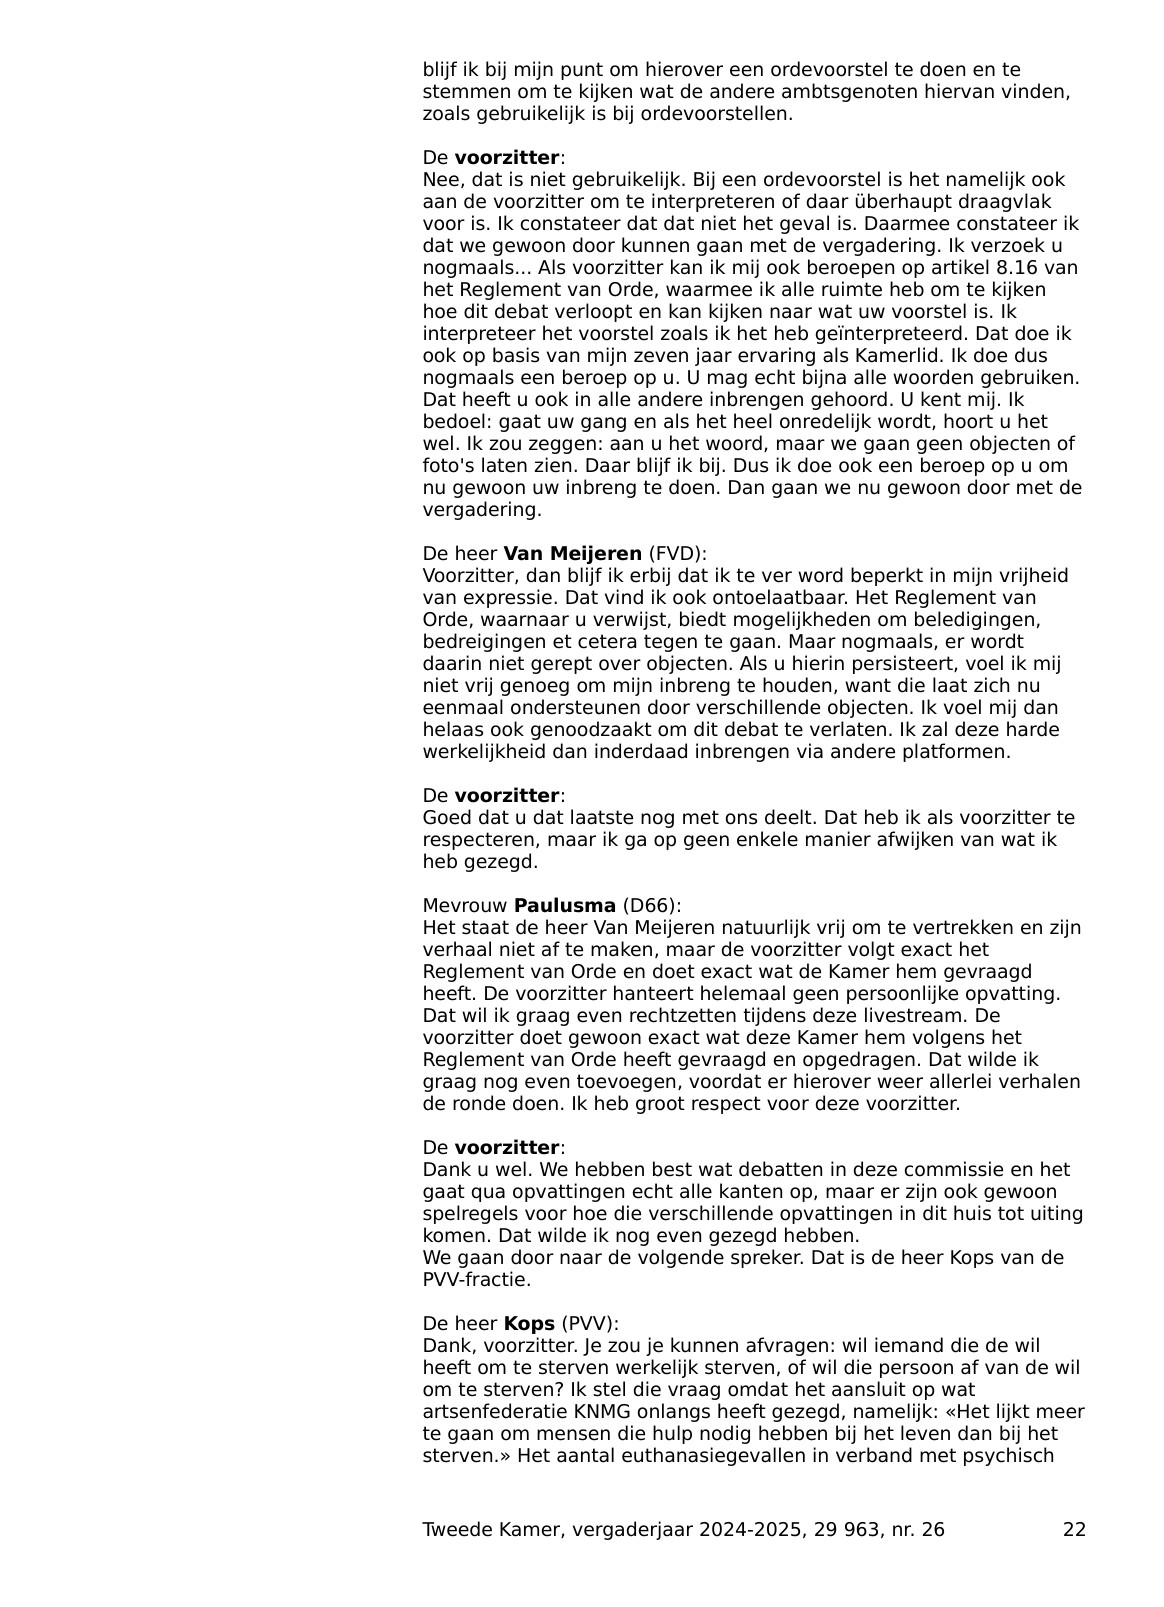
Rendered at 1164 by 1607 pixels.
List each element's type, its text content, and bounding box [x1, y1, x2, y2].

text Dank u wel. We hebben best wat debatten in deze commissie en het gaat qua opvattingen echt alle kanten op, maar er zijn ook gewoon spelregels voor hoe die verschillende opvattingen in dit huis tot uiting komen. Dat wilde ik nog even gezegd hebben. [422, 1159, 1087, 1247]
text Het staat de heer Van Meijeren natuurlijk vrij om te vertrekken en zijn verhaal niet af te maken, maar de voorzitter volgt exact het Reglement van Orde en doet exact wat de Kamer hem gevraagd heeft. De voorzitter hanteert helemaal geen persoonlijke opvatting. Dat wil ik graag even rechtzetten tijdens deze livestream. De voorzitter doet gewoon exact wat deze Kamer hem volgens het Reglement van Orde heeft gevraagd en opgedragen. Dat wilde ik graag nog even toevoegen, voordat er hierover weer allerlei verhalen de ronde doen. Ik heb groot respect voor deze voorzitter. [422, 917, 1087, 1115]
text Nee, dat is niet gebruikelijk. Bij een ordevoorstel is het namelijk ook aan de voorzitter om te interpreteren of daar überhaupt draagvlak voor is. Ik constateer dat dat niet het geval is. Daarmee constateer ik dat we gewoon door kunnen gaan met de vergadering. Ik verzoek u nogmaals... Als voorzitter kan ik mij ook beroepen op artikel 8.16 van het Reglement van Orde, waarmee ik alle ruimte heb om te kijken hoe dit debat verloopt en kan kijken naar wat uw voorstel is. Ik interpreteer het voorstel zoals ik het heb geïnterpreteerd. Dat doe ik ook op basis van mijn zeven jaar ervaring als Kamerlid. Ik doe dus nogmaals een beroep op u. U mag echt bijna alle woorden gebruiken. Dat heeft u ook in alle andere inbrengen gehoord. U kent mij. Ik bedoel: gaat uw gang en als het heel onredelijk wordt, hoort u het wel. Ik zou zeggen: aan u het woord, maar we gaan geen objecten of foto's laten zien. Daar blijf ik bij. Dus ik doe ook een beroep op u om nu gewoon uw inbreng te doen. Dan gaan we nu gewoon door met de vergadering. [422, 169, 1087, 521]
text De voorzitter: [422, 1137, 1087, 1159]
text We gaan door naar de volgende spreker. Dat is de heer Kops van de PVV-fractie. [422, 1247, 1087, 1291]
text De heer Kops (PVV): [422, 1313, 1087, 1335]
text blijf ik bij mijn punt om hierover een ordevoorstel te doen en te stemmen om te kijken wat de andere ambtsgenoten hiervan vinden, zoals gebruikelijk is bij ordevoorstellen. [422, 59, 1087, 125]
text Mevrouw Paulusma (D66): [422, 895, 1087, 917]
text De heer Van Meijeren (FVD): [422, 543, 1087, 565]
text Goed dat u dat laatste nog met ons deelt. Dat heb ik als voorzitter te respecteren, maar ik ga op geen enkele manier afwijken van wat ik heb gezegd. [422, 807, 1087, 873]
text Dank, voorzitter. Je zou je kunnen afvragen: wil iemand die de wil heeft om te sterven werkelijk sterven, of wil die persoon af van de wil om te sterven? Ik stel die vraag omdat het aansluit op wat artsenfederatie KNMG onlangs heeft gezegd, namelijk: «Het lijkt meer te gaan om mensen die hulp nodig hebben bij het leven dan bij het sterven.» Het aantal euthanasiegevallen in verband met psychisch [422, 1335, 1087, 1467]
text De voorzitter: [422, 147, 1087, 169]
text De voorzitter: [422, 785, 1087, 807]
text Voorzitter, dan blijf ik erbij dat ik te ver word beperkt in mijn vrijheid van expressie. Dat vind ik ook ontoelaatbaar. Het Reglement van Orde, waarnaar u verwijst, biedt mogelijkheden om beledigingen, bedreigingen et cetera tegen te gaan. Maar nogmaals, er wordt daarin niet gerept over objecten. Als u hierin persisteert, voel ik mij niet vrij genoeg om mijn inbreng te houden, want die laat zich nu eenmaal ondersteunen door verschillende objecten. Ik voel mij dan helaas ook genoodzaakt om dit debat te verlaten. Ik zal deze harde werkelijkheid dan inderdaad inbrengen via andere platformen. [422, 565, 1087, 763]
